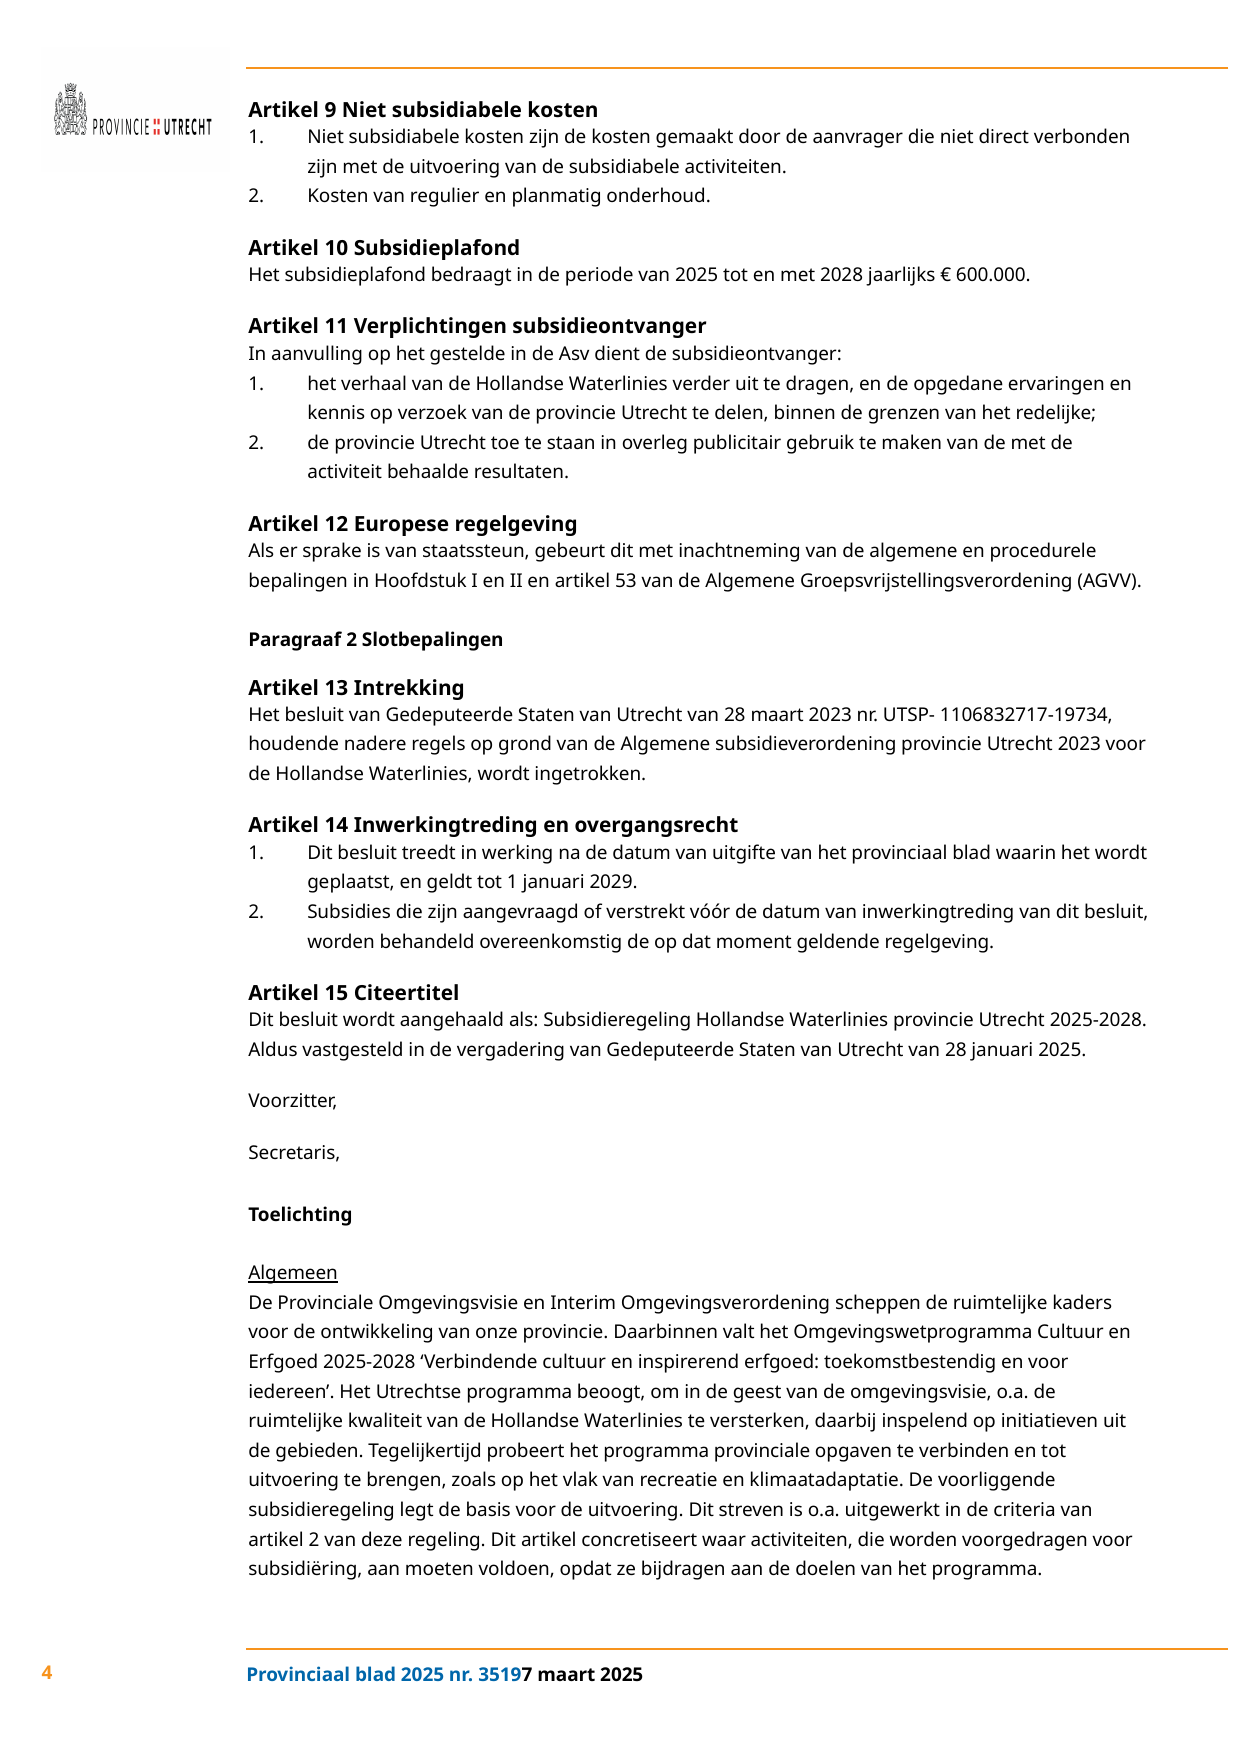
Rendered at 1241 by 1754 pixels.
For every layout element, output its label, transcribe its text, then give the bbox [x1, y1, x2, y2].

text Paragraaf 2 Slotbepalingen [248, 626, 1152, 652]
text Artikel 13 Intrekking [248, 673, 1152, 701]
text Artikel 9 Niet subsidiabele kosten [248, 95, 1152, 123]
text Dit besluit wordt aangehaald als: Subsidieregeling Hollandse Waterlinies provincie Utrecht 2025-2028. [248, 1007, 1152, 1032]
text Artikel 12 Europese regelgeving [248, 509, 1152, 537]
text Artikel 10 Subsidieplafond [248, 233, 1152, 261]
picture [41, 47, 231, 172]
list Kosten van regulier en planmatig onderhoud. [248, 182, 1152, 208]
text Het subsidieplafond bedraagt in de periode van 2025 tot en met 2028 jaarlijks € 600.000. [248, 261, 1152, 287]
text Secretaris, [248, 1139, 1152, 1165]
list Dit besluit treedt in werking na de datum van uitgifte van het provinciaal blad waarin het wordt geplaatst, en geldt tot 1 januari 2029. [248, 839, 1152, 894]
list de provincie Utrecht toe te staan in overleg publicitair gebruik te maken van de met de activiteit behaalde resultaten. [248, 429, 1152, 484]
text De Provinciale Omgevingsvisie en Interim Omgevingsverordening scheppen de ruimtelijke kaders voor de ontwikkeling van onze provincie. Daarbinnen valt het Omgevingswetprogramma Cultuur en Erfgoed 2025-2028 ‘Verbindende cultuur en inspirerend erfgoed: toekomstbestendig en voor iedereen’. Het Utrechtse programma beoogt, om in de geest van de omgevingsvisie, o.a. de ruimtelijke kwaliteit van de Hollandse Waterlinies te versterken, daarbij inspelend op initiatieven uit de gebieden. Tegelijkertijd probeert het programma provinciale opgaven te verbinden en tot uitvoering te brengen, zoals op het vlak van recreatie en klimaatadaptatie. De voorliggende subsidieregeling legt de basis voor de uitvoering. Dit streven is o.a. uitgewerkt in de criteria van artikel 2 van deze regeling. Dit artikel concretiseert waar activiteiten, die worden voorgedragen voor subsidiëring, aan moeten voldoen, opdat ze bijdragen aan de doelen van het programma. [248, 1289, 1152, 1581]
text Artikel 11 Verplichtingen subsidieontvanger [248, 312, 1152, 340]
text Aldus vastgesteld in de vergadering van Gedeputeerde Staten van Utrecht van 28 januari 2025. [248, 1036, 1152, 1062]
list het verhaal van de Hollandse Waterlinies verder uit te dragen, en de opgedane ervaringen en kennis op verzoek van de provincie Utrecht te delen, binnen de grenzen van het redelijke; [248, 370, 1152, 425]
text Het besluit van Gedeputeerde Staten van Utrecht van 28 maart 2023 nr. UTSP- 1106832717-19734, houdende nadere regels op grond van de Algemene subsidieverordening provincie Utrecht 2023 voor de Hollandse Waterlinies, wordt ingetrokken. [248, 701, 1152, 786]
text Voorzitter, [248, 1088, 1152, 1113]
list Subsidies die zijn aangevraagd of verstrekt vóór de datum van inwerkingtreding van dit besluit, worden behandeld overeenkomstig de op dat moment geldende regelgeving. [248, 898, 1152, 953]
text Artikel 15 Citeertitel [248, 978, 1152, 1007]
text Algemeen [248, 1259, 1152, 1285]
text In aanvulling op het gestelde in de Asv dient de subsidieontvanger: [248, 340, 1152, 366]
text Toelichting [248, 1191, 1152, 1230]
text Als er sprake is van staatssteun, gebeurt dit met inachtneming van de algemene en procedurele bepalingen in Hoofdstuk I en II en artikel 53 van de Algemene Groepsvrijstellingsverordening (AGVV). [248, 537, 1152, 593]
text Artikel 14 Inwerkingtreding en overgangsrecht [248, 811, 1152, 839]
list Niet subsidiabele kosten zijn de kosten gemaakt door de aanvrager die niet direct verbonden zijn met de uitvoering van de subsidiabele activiteiten. [248, 123, 1152, 178]
